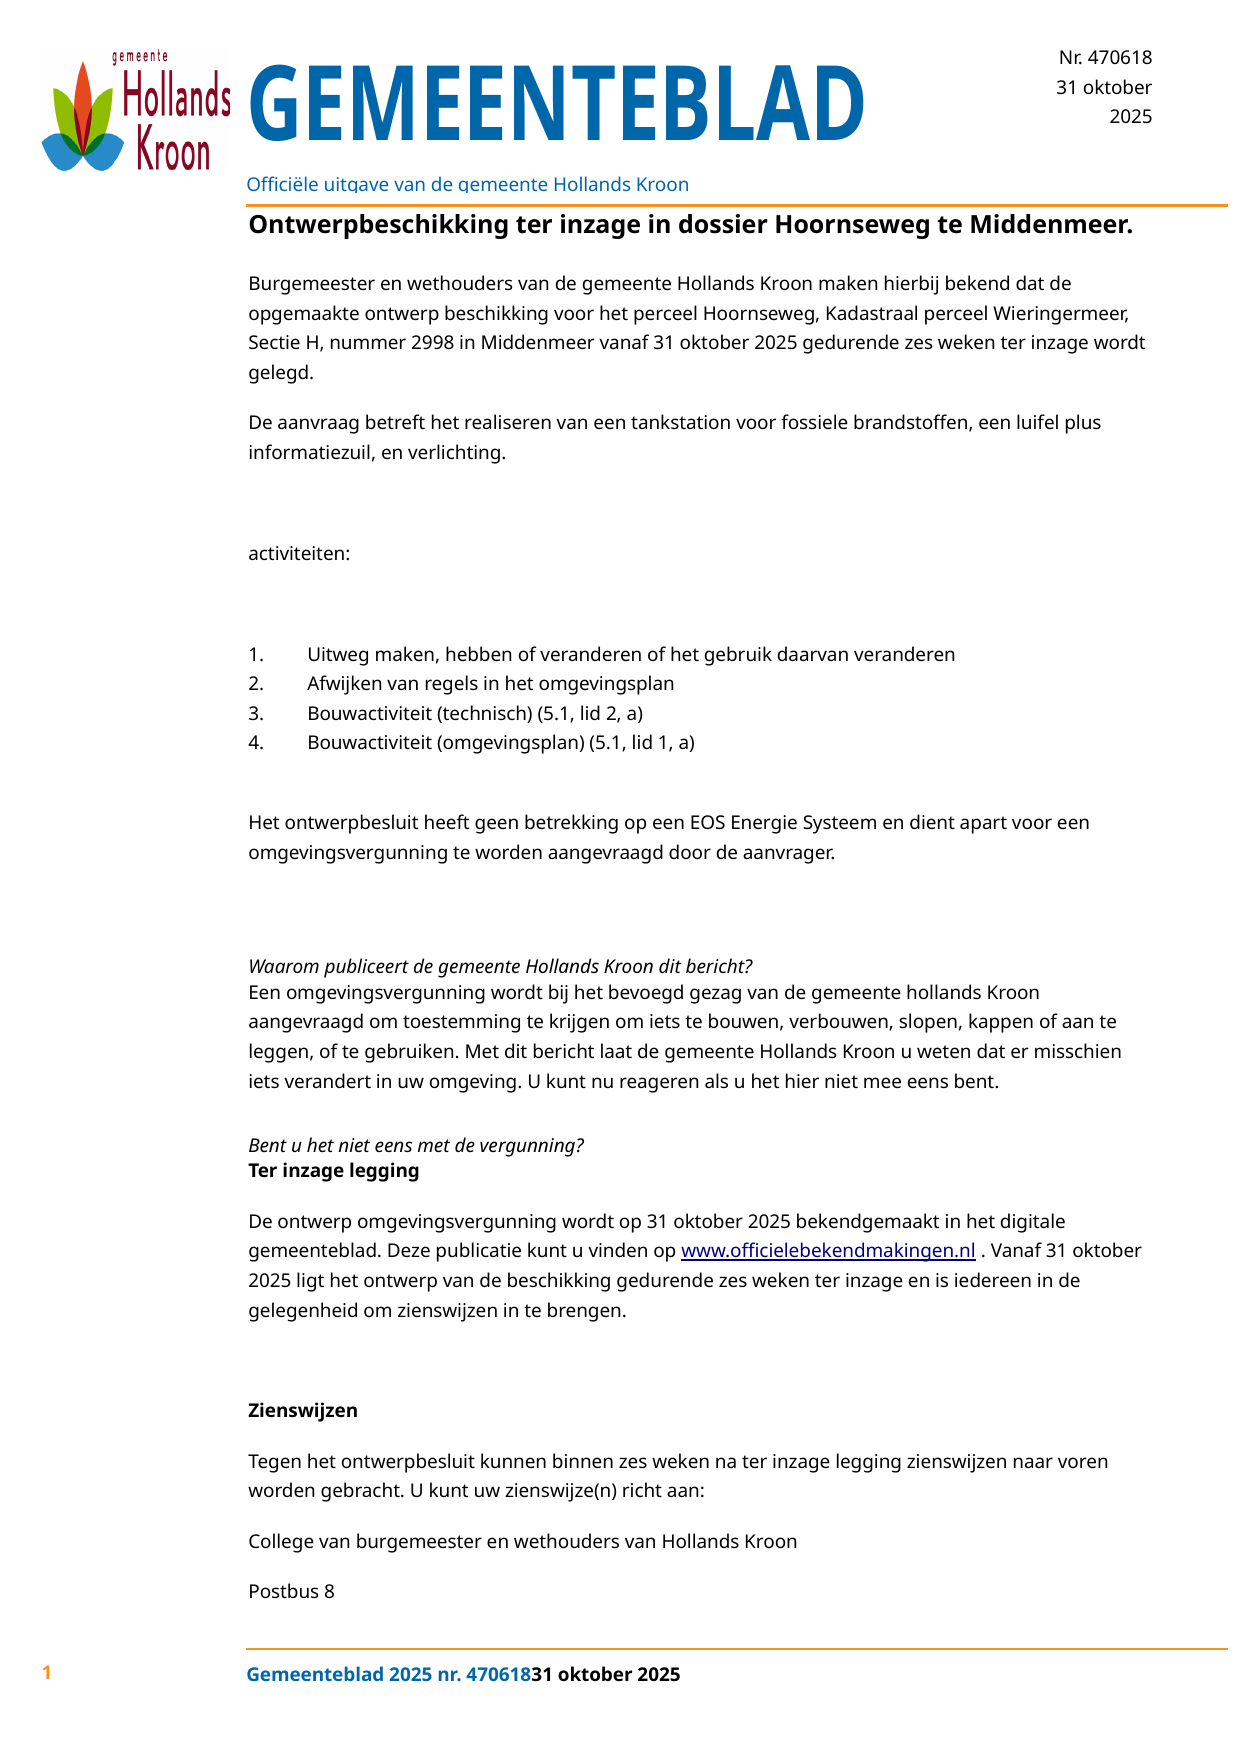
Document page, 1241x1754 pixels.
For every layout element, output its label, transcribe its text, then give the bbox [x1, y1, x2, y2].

text Het ontwerpbesluit heeft geen betrekking op een EOS Energie Systeem en dient apart voor een omgevingsvergunning te worden aangevraagd door de aanvrager. [248, 809, 1152, 865]
text De aanvraag betreft het realiseren van een tankstation voor fossiele brandstoffen, een luifel plus informatiezuil, en verlichting. [248, 409, 1152, 465]
text Ontwerpbeschikking ter inzage in dossier Hoornseweg te Middenmeer. [248, 207, 1152, 241]
text activiteiten: [248, 540, 1152, 566]
text Waarom publiceert de gemeente Hollands Kroon dit bericht? [248, 953, 1152, 979]
text Zienswijzen [248, 1398, 1152, 1423]
text Bent u het niet eens met de vergunning? [248, 1132, 1152, 1158]
text College van burgemeester en wethouders van Hollands Kroon [248, 1528, 1152, 1554]
text Tegen het ontwerpbesluit kunnen binnen zes weken na ter inzage legging zienswijzen naar voren worden gebracht. U kunt uw zienswijze(n) richt aan: [248, 1448, 1152, 1503]
list Uitweg maken, hebben of veranderen of het gebruik daarvan veranderen [248, 641, 1152, 666]
text Burgemeester en wethouders van de gemeente Hollands Kroon maken hierbij bekend dat de opgemaakte ontwerp beschikking voor het perceel Hoornseweg, Kadastraal perceel Wieringermeer, Sectie H, nummer 2998 in Middenmeer vanaf 31 oktober 2025 gedurende zes weken ter inzage wordt gelegd. [248, 270, 1152, 385]
text Postbus 8 [248, 1578, 1152, 1604]
text Een omgevingsvergunning wordt bij het bevoegd gezag van de gemeente hollands Kroon aangevraagd om toestemming te krijgen om iets te bouwen, verbouwen, slopen, kappen of aan te leggen, of te gebruiken. Met dit bericht laat de gemeente Hollands Kroon u weten dat er misschien iets verandert in uw omgeving. U kunt nu reageren als u het hier niet mee eens bent. [248, 979, 1152, 1094]
list Bouwactiviteit (omgevingsplan) (5.1, lid 1, a) [248, 729, 1152, 755]
text Ter inzage legging [248, 1158, 1152, 1183]
picture [41, 47, 231, 172]
list Afwijken van regels in het omgevingsplan [248, 670, 1152, 696]
list Bouwactiviteit (technisch) (5.1, lid 2, a) [248, 700, 1152, 726]
text De ontwerp omgevingsvergunning wordt op 31 oktober 2025 bekendgemaakt in het digitale gemeenteblad. Deze publicatie kunt u vinden op www.officielebekendmakingen.nl . Vanaf 31 oktober 2025 ligt het ontwerp van de beschikking gedurende zes weken ter inzage en is iedereen in de gelegenheid om zienswijzen in te brengen. [248, 1208, 1152, 1322]
